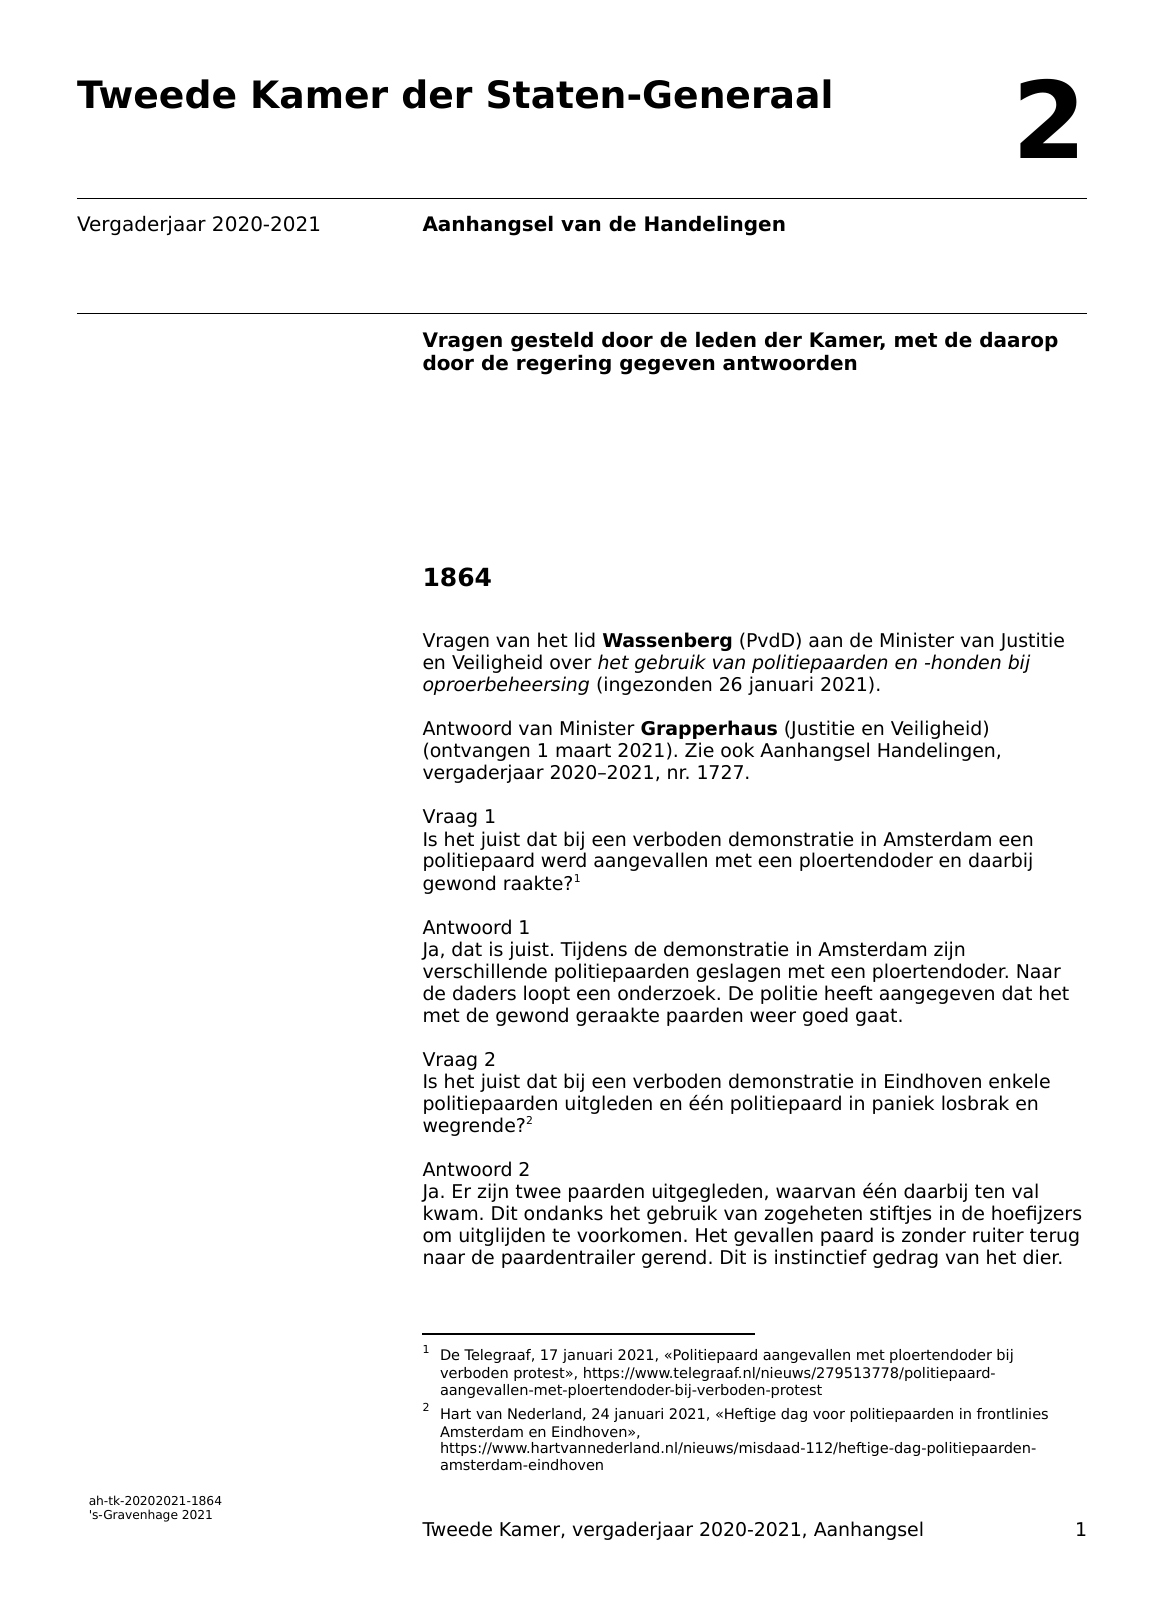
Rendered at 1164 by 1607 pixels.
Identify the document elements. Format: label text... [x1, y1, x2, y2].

table_cell Vergaderjaar 2020-2021 [77, 199, 422, 313]
text Vragen van het lid Wassenberg (PvdD) aan de Minister van Justitie en Veiligheid over het gebruik van politiepaarden en -honden bij oproerbeheersing (ingezonden 26 januari 2021). [422, 630, 1087, 696]
text Antwoord 1 [422, 917, 1087, 938]
text Is het juist dat bij een verboden demonstratie in Eindhoven enkele politiepaarden uitgleden en één politiepaard in paniek losbrak en wegrende? [422, 1071, 1087, 1137]
table_header 2 [886, 59, 1087, 198]
text Vraag 1 [422, 806, 1087, 828]
text Ja, dat is juist. Tijdens de demonstratie in Amsterdam zijn verschillende politiepaarden geslagen met een ploertendoder. Naar de daders loopt een onderzoek. De politie heeft aangegeven dat het met de gewond geraakte paarden weer goed gaat. [422, 938, 1087, 1026]
table_cell Aanhangsel van de Handelingen [422, 199, 1087, 313]
text De Telegraaf, 17 januari 2021, «Politiepaard aangevallen met ploertendoder bij verboden protest», https://www.telegraaf.nl/nieuws/279513778/politiepaard-aangevallen-met-ploertendoder-bij-verboden-protest [422, 1343, 1087, 1399]
text Antwoord 2 [422, 1159, 1087, 1181]
text Ja. Er zijn twee paarden uitgegleden, waarvan één daarbij ten val kwam. Dit ondanks het gebruik van zogeheten stiftjes in de hoefijzers om uitglijden te voorkomen. Het gevallen paard is zonder ruiter terug naar de paardentrailer gerend. Dit is instinctief gedrag van het dier. [422, 1181, 1087, 1269]
text Vraag 2 [422, 1049, 1087, 1071]
text Hart van Nederland, 24 januari 2021, «Heftige dag voor politiepaarden in frontlinies Amsterdam en Eindhoven», https://www.hartvannederland.nl/nieuws/misdaad-112/heftige-dag-politiepaarden-amsterdam-eindhoven [422, 1402, 1087, 1474]
text Is het juist dat bij een verboden demonstratie in Amsterdam een politiepaard werd aangevallen met een ploertendoder en daarbij gewond raakte? [422, 828, 1087, 894]
table_cell [77, 314, 422, 375]
text Antwoord van Minister Grapperhaus (Justitie en Veiligheid) (ontvangen 1 maart 2021). Zie ook Aanhangsel Handelingen, vergaderjaar 2020–2021, nr. 1727. [422, 718, 1087, 784]
text ah-tk-20202021-1864 [88, 1494, 323, 1508]
text 1864 [422, 563, 1087, 592]
table_cell Vragen gesteld door de leden der Kamer, met de daarop door de regering gegeven antwoorden [422, 314, 1087, 375]
text 's-Gravenhage 2021 [88, 1508, 323, 1522]
table_header Tweede Kamer der Staten-Generaal [77, 59, 886, 198]
